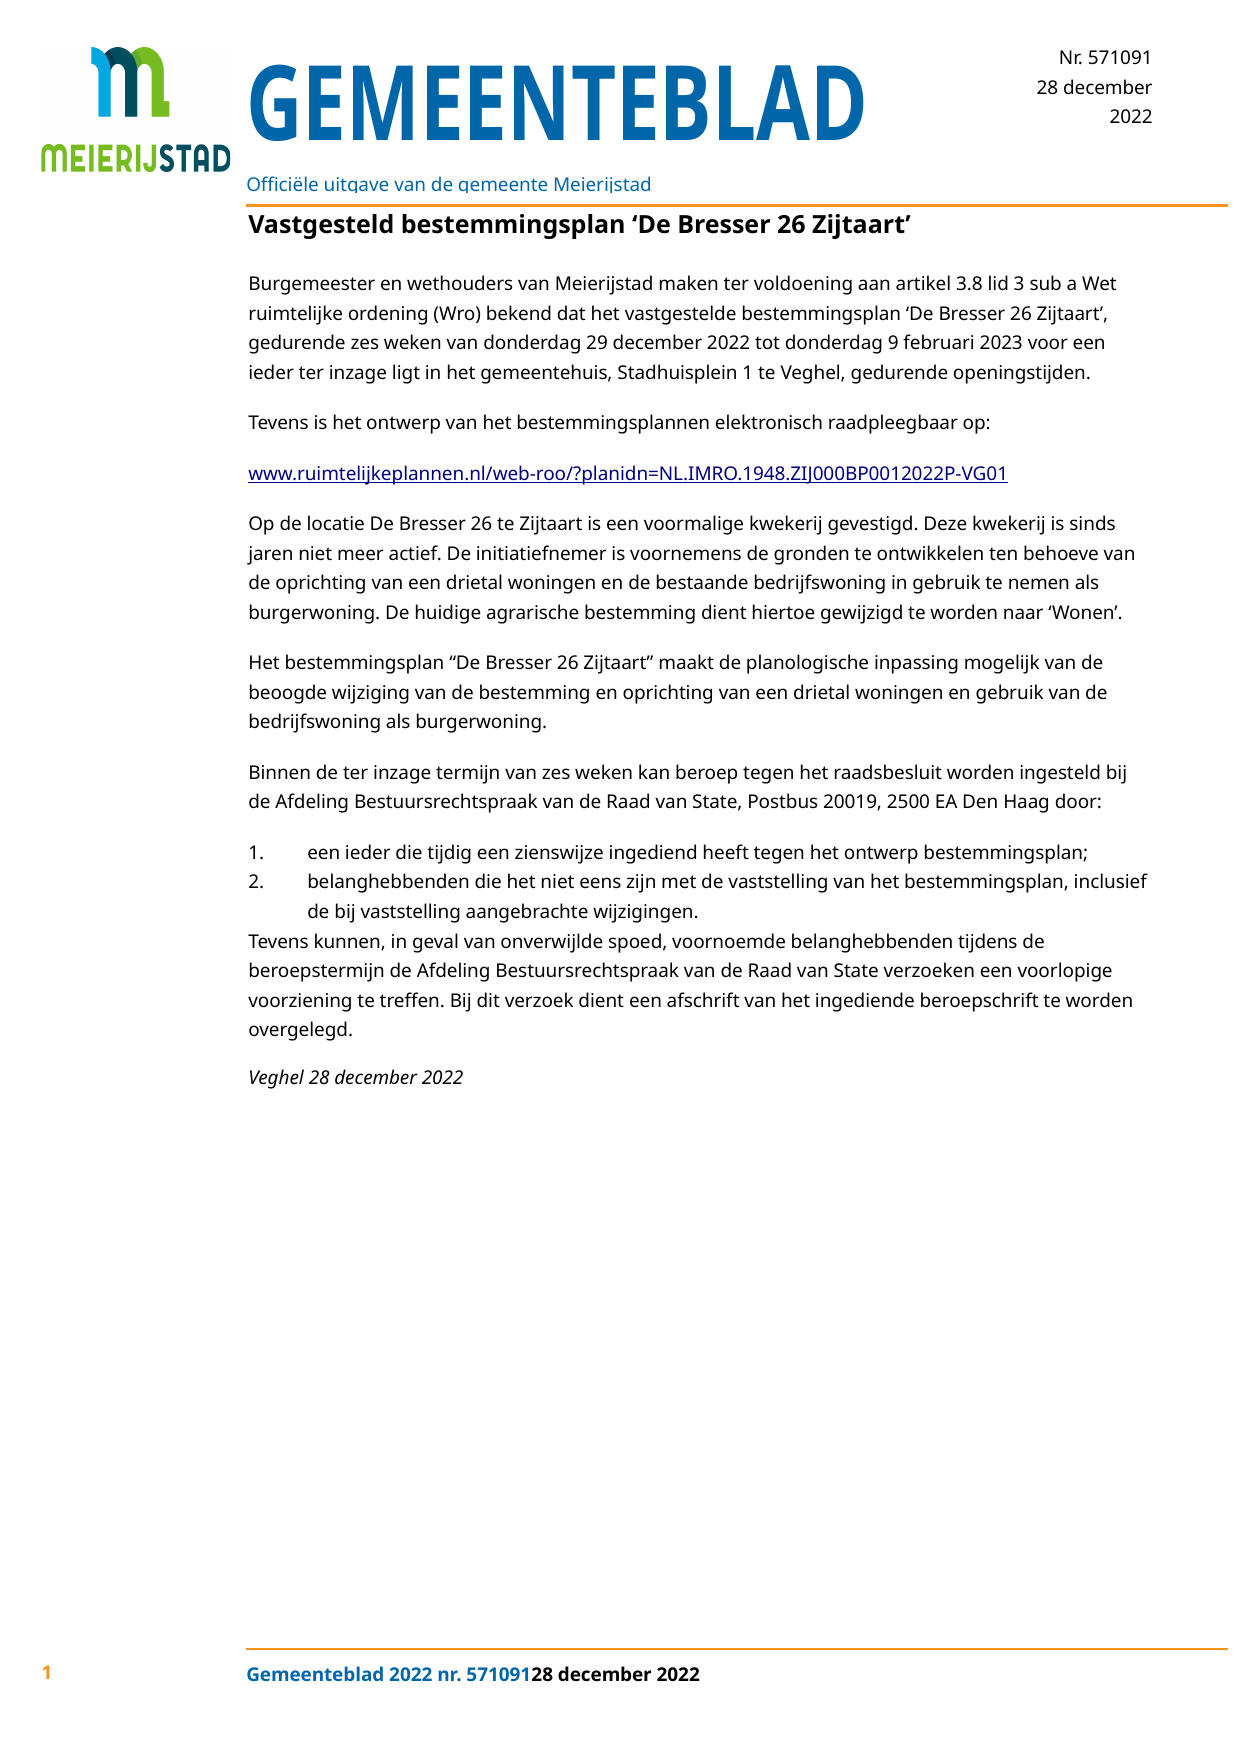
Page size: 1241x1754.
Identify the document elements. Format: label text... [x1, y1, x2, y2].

text Tevens kunnen, in geval van onverwijlde spoed, voornoemde belanghebbenden tijdens de beroepstermijn de Afdeling Bestuursrechtspraak van de Raad van State verzoeken een voorlopige voorziening te treffen. Bij dit verzoek dient een afschrift van het ingediende beroepschrift te worden overgelegd. [248, 928, 1152, 1042]
text Tevens is het ontwerp van het bestemmingsplannen elektronisch raadpleegbaar op: [248, 409, 1152, 435]
text Veghel 28 december 2022 [248, 1064, 1152, 1090]
text www.ruimtelijkeplannen.nl/web-roo/?planidn=NL.IMRO.1948.ZIJ000BP0012022P-VG01 [248, 460, 1152, 486]
text Binnen de ter inzage termijn van zes weken kan beroep tegen het raadsbesluit worden ingesteld bij de Afdeling Bestuursrechtspraak van de Raad van State, Postbus 20019, 2500 EA Den Haag door: [248, 759, 1152, 814]
text Burgemeester en wethouders van Meierijstad maken ter voldoening aan artikel 3.8 lid 3 sub a Wet ruimtelijke ordening (Wro) bekend dat het vastgestelde bestemmingsplan ‘De Bresser 26 Zijtaart’, gedurende zes weken van donderdag 29 december 2022 tot donderdag 9 februari 2023 voor een ieder ter inzage ligt in het gemeentehuis, Stadhuisplein 1 te Veghel, gedurende openingstijden. [248, 270, 1152, 385]
picture [41, 47, 231, 172]
list belanghebbenden die het niet eens zijn met de vaststelling van het bestemmingsplan, inclusief de bij vaststelling aangebrachte wijzigingen. [248, 869, 1152, 924]
text Op de locatie De Bresser 26 te Zijtaart is een voormalige kwekerij gevestigd. Deze kwekerij is sinds jaren niet meer actief. De initiatiefnemer is voornemens de gronden te ontwikkelen ten behoeve van de oprichting van een drietal woningen en de bestaande bedrijfswoning in gebruik te nemen als burgerwoning. De huidige agrarische bestemming dient hiertoe gewijzigd te worden naar ‘Wonen’. [248, 510, 1152, 625]
text Vastgesteld bestemmingsplan ‘De Bresser 26 Zijtaart’ [248, 207, 1152, 241]
text Het bestemmingsplan “De Bresser 26 Zijtaart” maakt de planologische inpassing mogelijk van de beoogde wijziging van de bestemming en oprichting van een drietal woningen en gebruik van de bedrijfswoning als burgerwoning. [248, 649, 1152, 734]
list een ieder die tijdig een zienswijze ingediend heeft tegen het ontwerp bestemmingsplan; [248, 839, 1152, 865]
